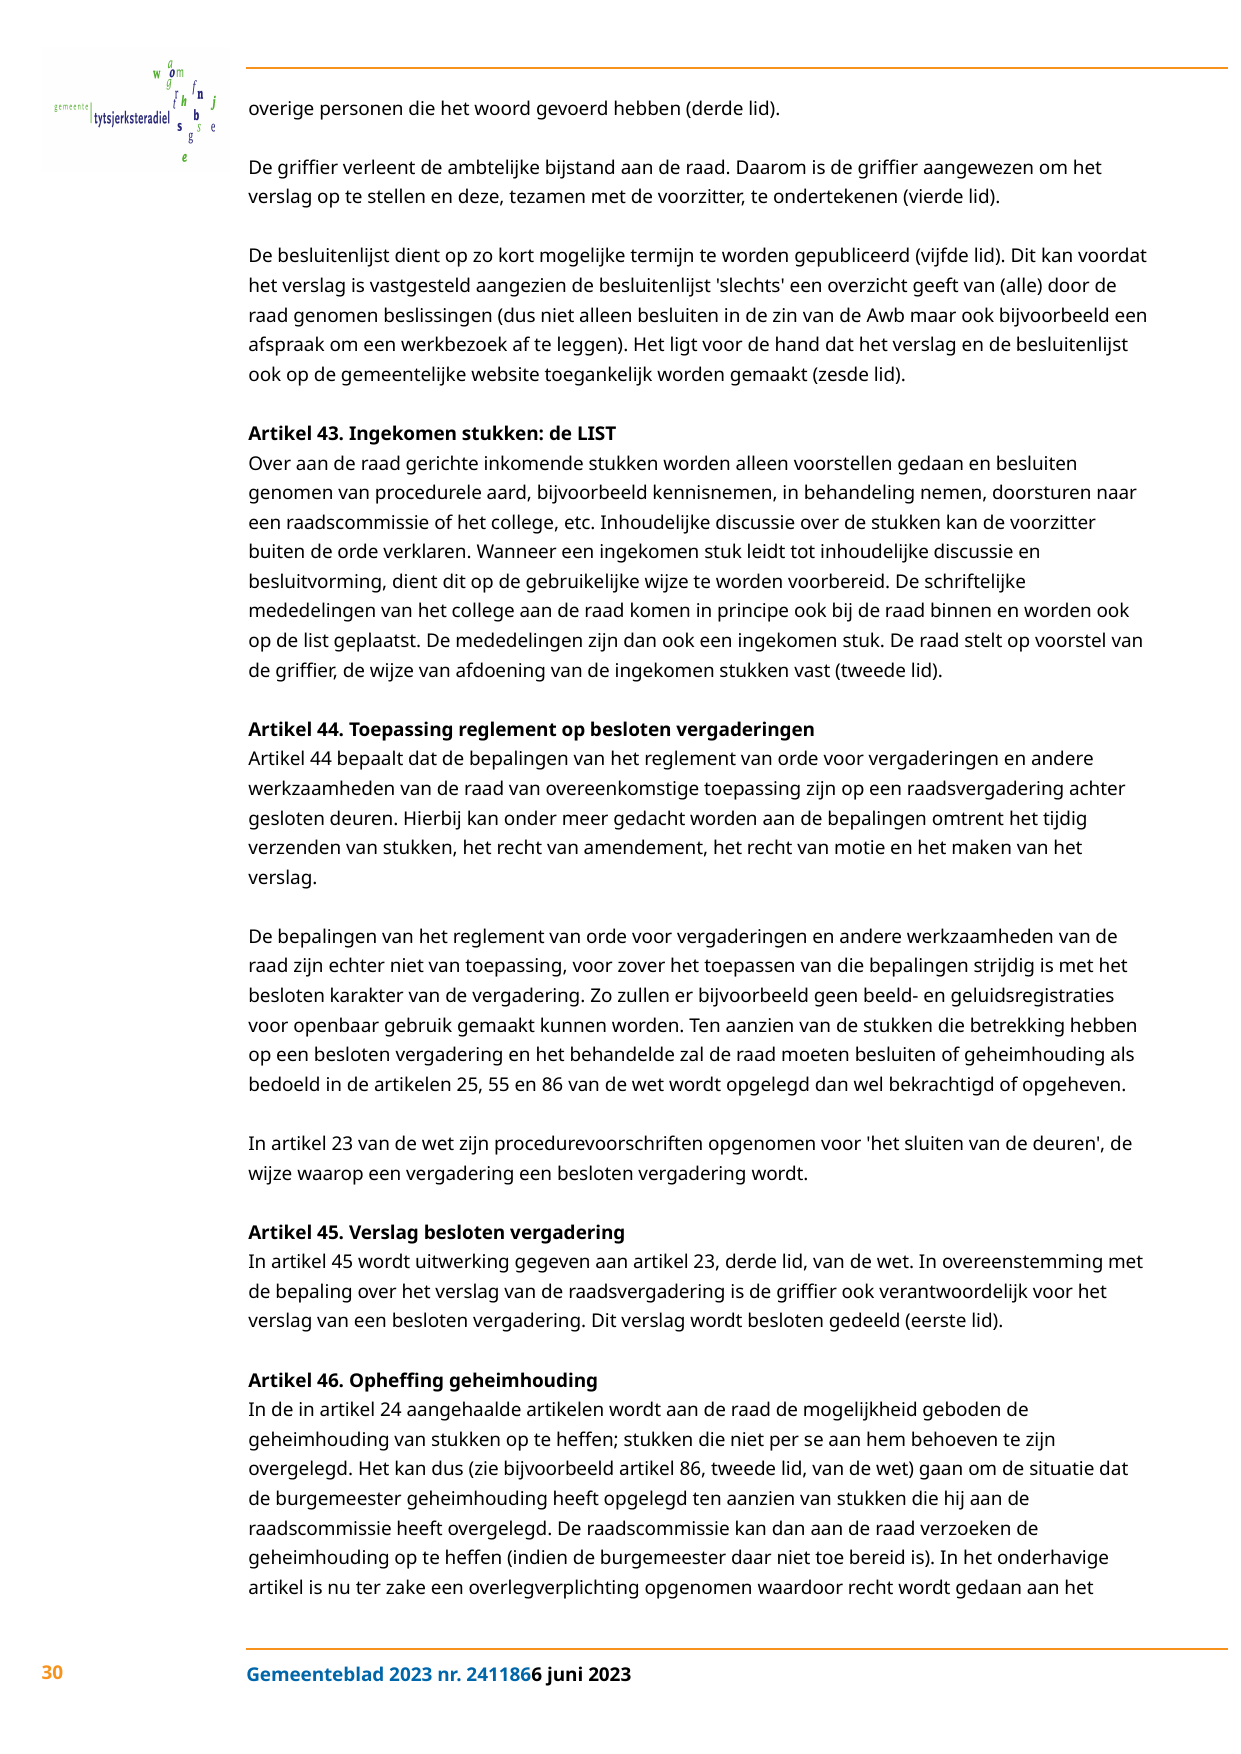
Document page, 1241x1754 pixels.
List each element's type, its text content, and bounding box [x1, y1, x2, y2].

text In artikel 45 wordt uitwerking gegeven aan artikel 23, derde lid, van de wet. In overeenstemming met de bepaling over het verslag van de raadsvergadering is de griffier ook verantwoordelijk voor het verslag van een besloten vergadering. Dit verslag wordt besloten gedeeld (eerste lid). [248, 1248, 1152, 1333]
text Artikel 44 bepaalt dat de bepalingen van het reglement van orde voor vergaderingen en andere werkzaamheden van de raad van overeenkomstige toepassing zijn op een raadsvergadering achter gesloten deuren. Hierbij kan onder meer gedacht worden aan de bepalingen omtrent het tijdig verzenden van stukken, het recht van amendement, het recht van motie en het maken van het verslag. [248, 746, 1152, 890]
text Artikel 44. Toepassing reglement op besloten vergaderingen [248, 716, 1152, 742]
text Artikel 46. Opheffing geheimhouding [248, 1367, 1152, 1393]
text Artikel 45. Verslag besloten vergadering [248, 1219, 1152, 1245]
text In artikel 23 van de wet zijn procedurevoorschriften opgenomen voor 'het sluiten van de deuren', de wijze waarop een vergadering een besloten vergadering wordt. [248, 1130, 1152, 1186]
text De bepalingen van het reglement van orde voor vergaderingen en andere werkzaamheden van de raad zijn echter niet van toepassing, voor zover het toepassen van die bepalingen strijdig is met het besloten karakter van de vergadering. Zo zullen er bijvoorbeeld geen beeld- en geluidsregistraties voor openbaar gebruik gemaakt kunnen worden. Ten aanzien van de stukken die betrekking hebben op een besloten vergadering en het behandelde zal de raad moeten besluiten of geheimhouding als bedoeld in de artikelen 25, 55 en 86 van de wet wordt opgelegd dan wel bekrachtigd of opgeheven. [248, 923, 1152, 1097]
picture [41, 47, 231, 172]
text overige personen die het woord gevoerd hebben (derde lid). [248, 95, 1152, 121]
text In de in artikel 24 aangehaalde artikelen wordt aan de raad de mogelijkheid geboden de geheimhouding van stukken op te heffen; stukken die niet per se aan hem behoeven te zijn overgelegd. Het kan dus (zie bijvoorbeeld artikel 86, tweede lid, van de wet) gaan om de situatie dat de burgemeester geheimhouding heeft opgelegd ten aanzien van stukken die hij aan de raadscommissie heeft overgelegd. De raadscommissie kan dan aan de raad verzoeken de geheimhouding op te heffen (indien de burgemeester daar niet toe bereid is). In het onderhavige artikel is nu ter zake een overlegverplichting opgenomen waardoor recht wordt gedaan aan het [248, 1396, 1152, 1600]
text Over aan de raad gerichte inkomende stukken worden alleen voorstellen gedaan en besluiten genomen van procedurele aard, bijvoorbeeld kennisnemen, in behandeling nemen, doorsturen naar een raadscommissie of het college, etc. Inhoudelijke discussie over de stukken kan de voorzitter buiten de orde verklaren. Wanneer een ingekomen stuk leidt tot inhoudelijke discussie en besluitvorming, dient dit op de gebruikelijke wijze te worden voorbereid. De schriftelijke mededelingen van het college aan de raad komen in principe ook bij de raad binnen en worden ook op de list geplaatst. De mededelingen zijn dan ook een ingekomen stuk. De raad stelt op voorstel van de griffier, de wijze van afdoening van de ingekomen stukken vast (tweede lid). [248, 450, 1152, 683]
text De griffier verleent de ambtelijke bijstand aan de raad. Daarom is de griffier aangewezen om het verslag op te stellen en deze, tezamen met de voorzitter, te ondertekenen (vierde lid). [248, 154, 1152, 209]
text De besluitenlijst dient op zo kort mogelijke termijn te worden gepubliceerd (vijfde lid). Dit kan voordat het verslag is vastgesteld aangezien de besluitenlijst 'slechts' een overzicht geeft van (alle) door de raad genomen beslissingen (dus niet alleen besluiten in de zin van de Awb maar ook bijvoorbeeld een afspraak om een werkbezoek af te leggen). Het ligt voor de hand dat het verslag en de besluitenlijst ook op de gemeentelijke website toegankelijk worden gemaakt (zesde lid). [248, 243, 1152, 387]
text Artikel 43. Ingekomen stukken: de LIST [248, 420, 1152, 446]
